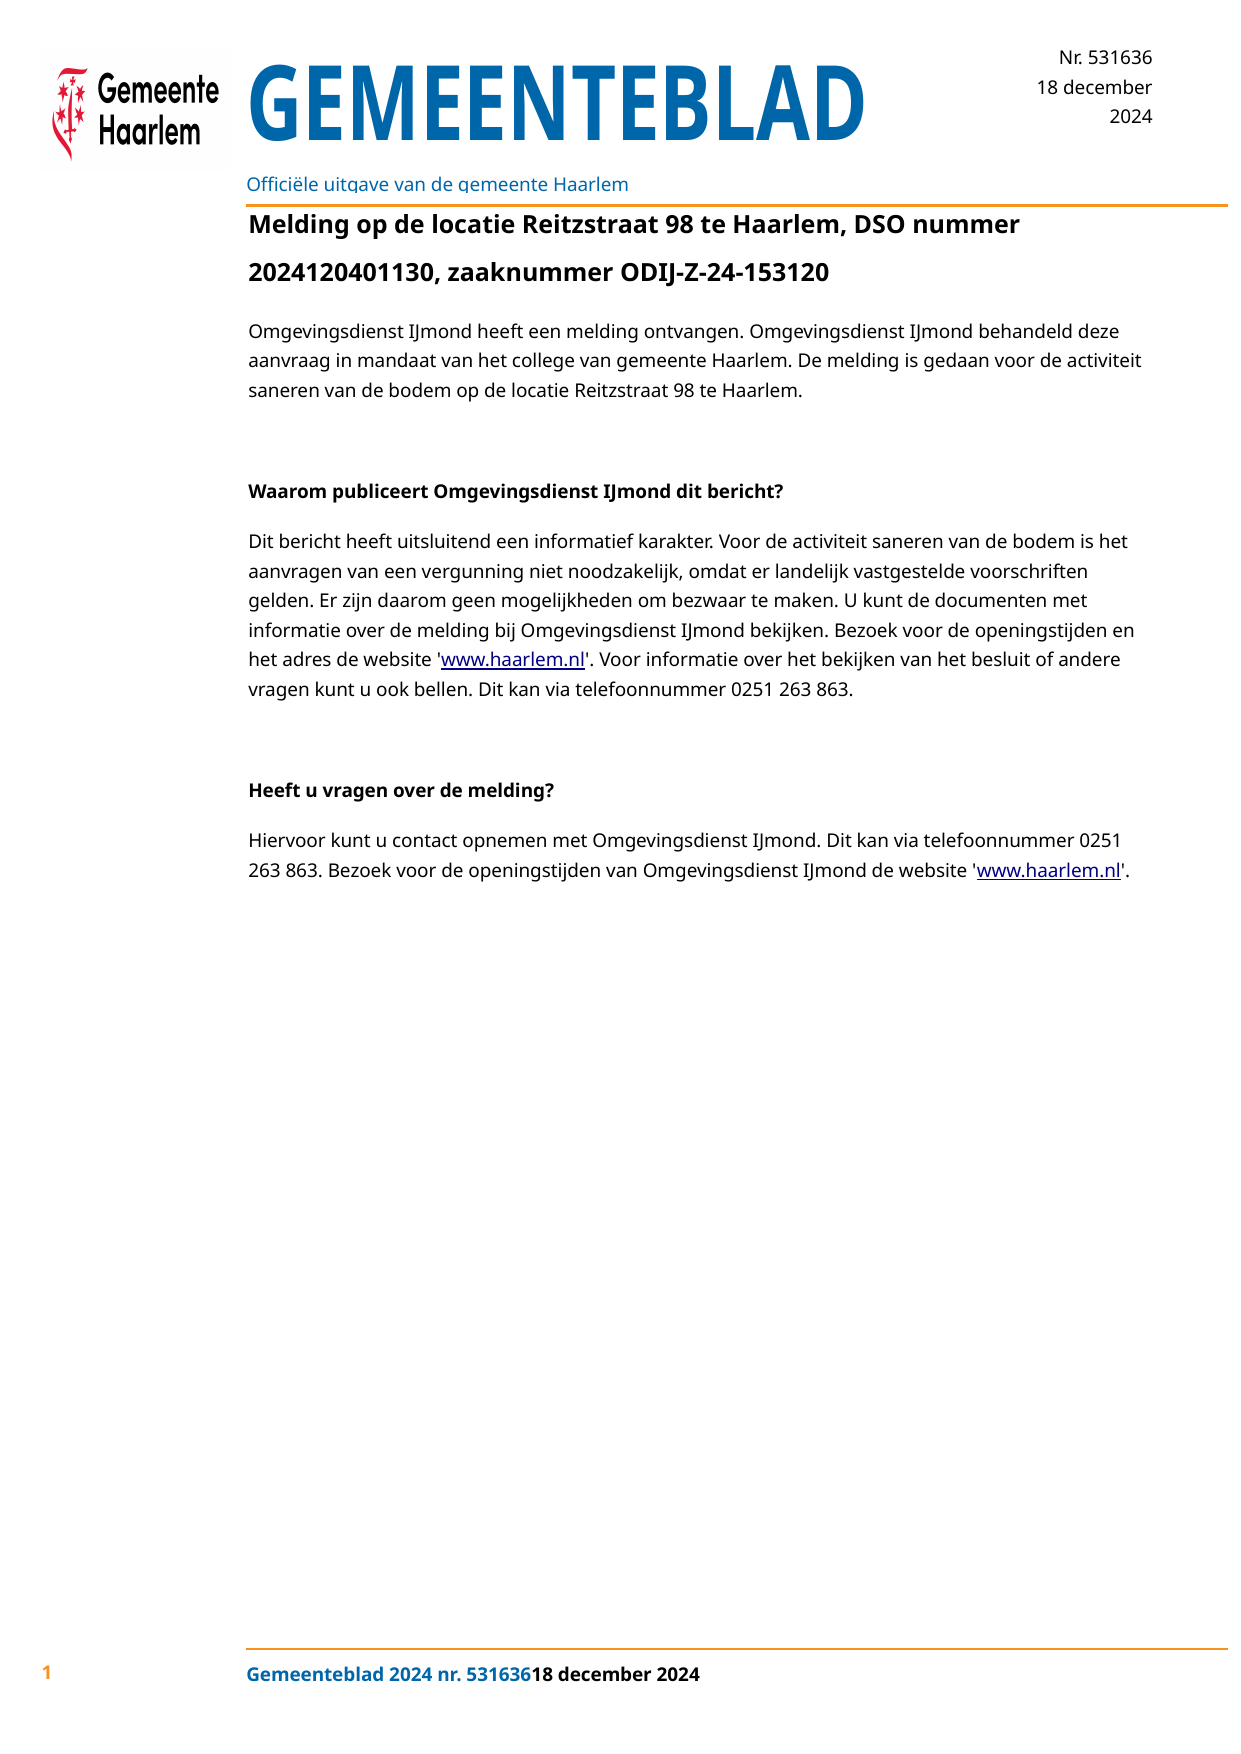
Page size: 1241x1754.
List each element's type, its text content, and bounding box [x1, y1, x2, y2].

text Waarom publiceert Omgevingsdienst IJmond dit bericht? [248, 478, 1152, 504]
text Heeft u vragen over de melding? [248, 777, 1152, 803]
text Dit bericht heeft uitsluitend een informatief karakter. Voor de activiteit saneren van de bodem is het aanvragen van een vergunning niet noodzakelijk, omdat er landelijk vastgestelde voorschriften gelden. Er zijn daarom geen mogelijkheden om bezwaar te maken. U kunt de documenten met informatie over de melding bij Omgevingsdienst IJmond bekijken. Bezoek voor de openingstijden en het adres de website 'www.haarlem.nl'. Voor informatie over het bekijken van het besluit of andere vragen kunt u ook bellen. Dit kan via telefoonnummer 0251 263 863. [248, 528, 1152, 702]
text Melding op de locatie Reitzstraat 98 te Haarlem, DSO nummer 2024120401130, zaaknummer ODIJ-Z-24-153120 [248, 207, 1152, 288]
picture [41, 47, 231, 172]
text Omgevingsdienst IJmond heeft een melding ontvangen. Omgevingsdienst IJmond behandeld deze aanvraag in mandaat van het college van gemeente Haarlem. De melding is gedaan voor de activiteit saneren van de bodem op de locatie Reitzstraat 98 te Haarlem. [248, 318, 1152, 403]
text Hiervoor kunt u contact opnemen met Omgevingsdienst IJmond. Dit kan via telefoonnummer 0251 263 863. Bezoek voor de openingstijden van Omgevingsdienst IJmond de website 'www.haarlem.nl'. [248, 827, 1152, 883]
